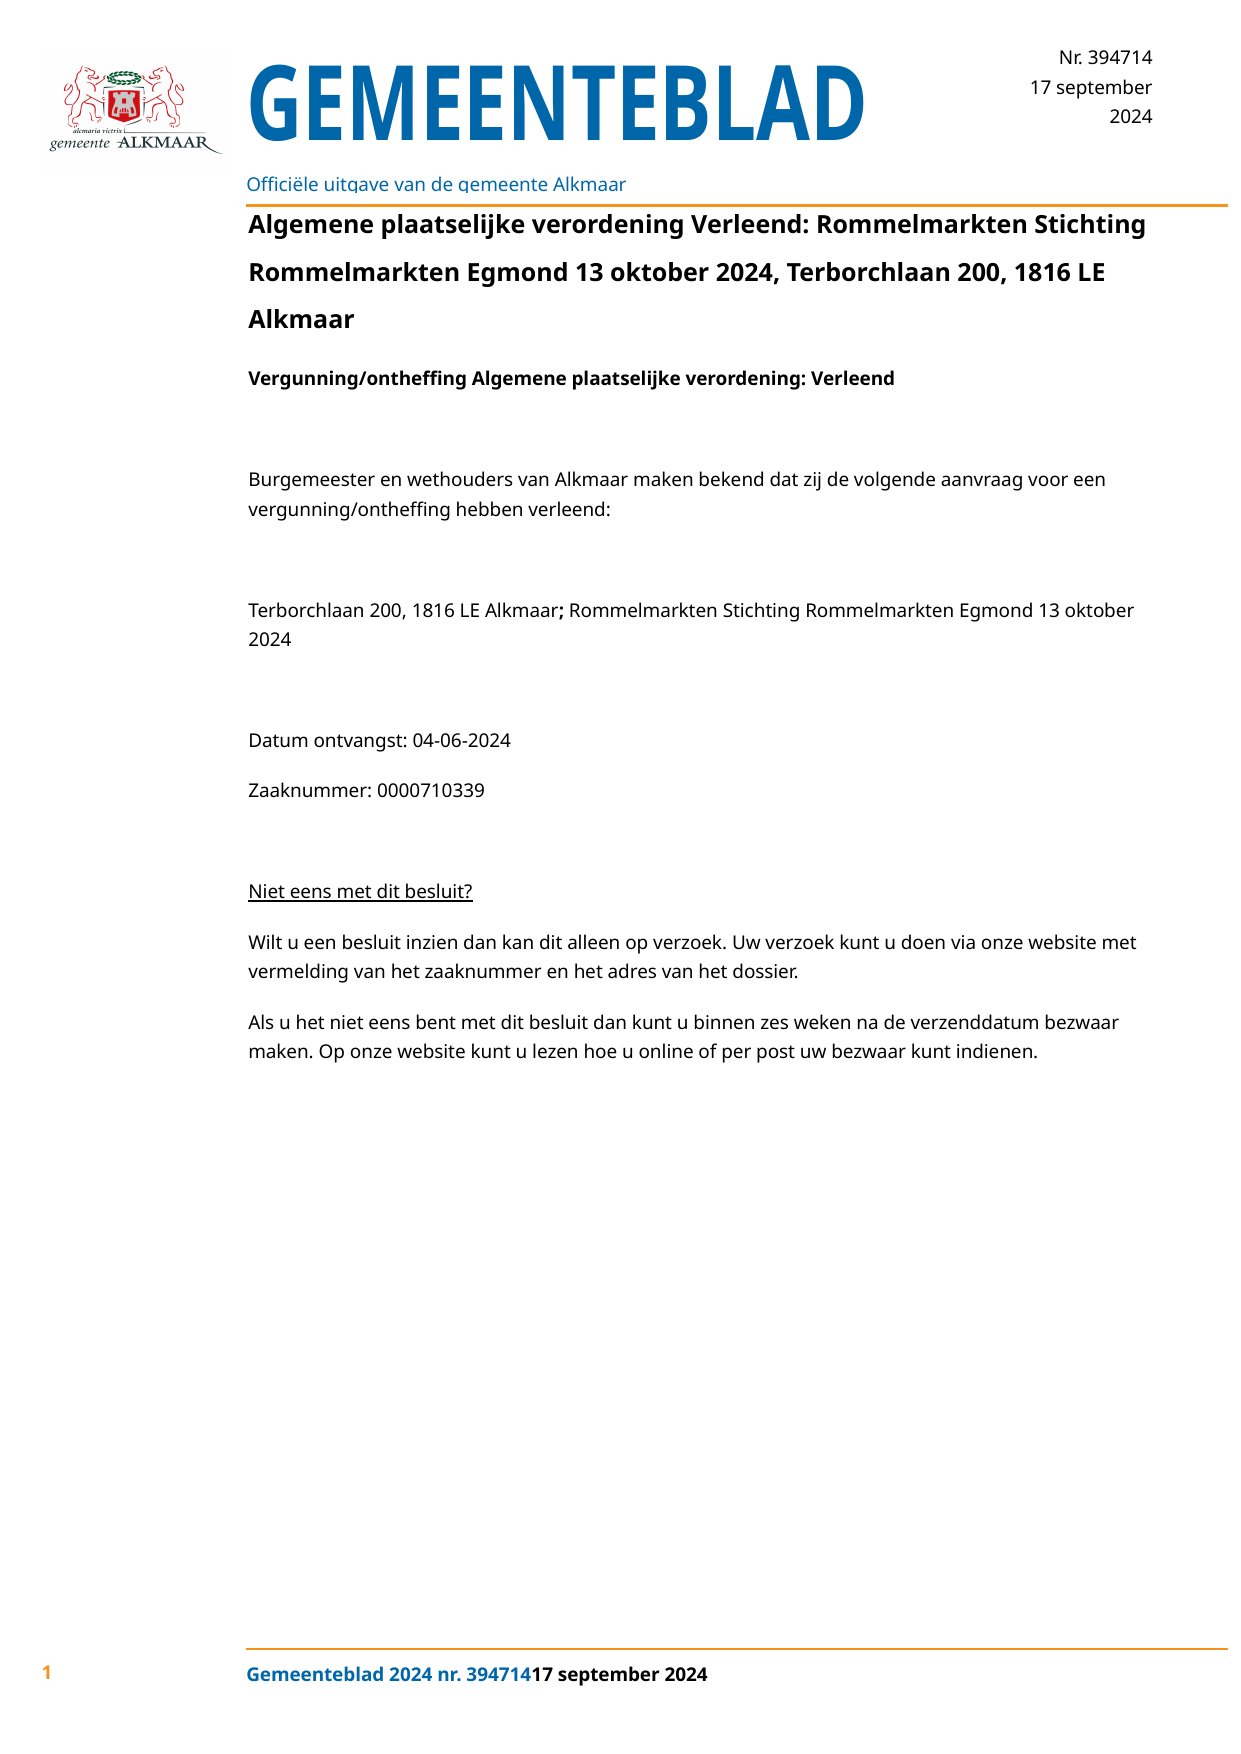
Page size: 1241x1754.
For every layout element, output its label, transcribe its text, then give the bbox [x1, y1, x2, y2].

text Datum ontvangst: 04-06-2024 [248, 727, 1152, 753]
picture [41, 47, 231, 172]
text Als u het niet eens bent met dit besluit dan kunt u binnen zes weken na de verzenddatum bezwaar maken. Op onze website kunt u lezen hoe u online of per post uw bezwaar kunt indienen. [248, 1009, 1152, 1064]
text Algemene plaatselijke verordening Verleend: Rommelmarkten Stichting Rommelmarkten Egmond 13 oktober 2024, Terborchlaan 200, 1816 LE Alkmaar [248, 207, 1152, 336]
text Terborchlaan 200, 1816 LE Alkmaar; Rommelmarkten Stichting Rommelmarkten Egmond 13 oktober 2024 [248, 597, 1152, 652]
text Vergunning/ontheffing Algemene plaatselijke verordening: Verleend [248, 366, 1152, 391]
text Zaaknummer: 0000710339 [248, 778, 1152, 803]
text Burgemeester en wethouders van Alkmaar maken bekend dat zij de volgende aanvraag voor een vergunning/ontheffing hebben verleend: [248, 466, 1152, 522]
text Wilt u een besluit inzien dan kan dit alleen op verzoek. Uw verzoek kunt u doen via onze website met vermelding van het zaaknummer en het adres van het dossier. [248, 929, 1152, 984]
text Niet eens met dit besluit? [248, 878, 1152, 904]
